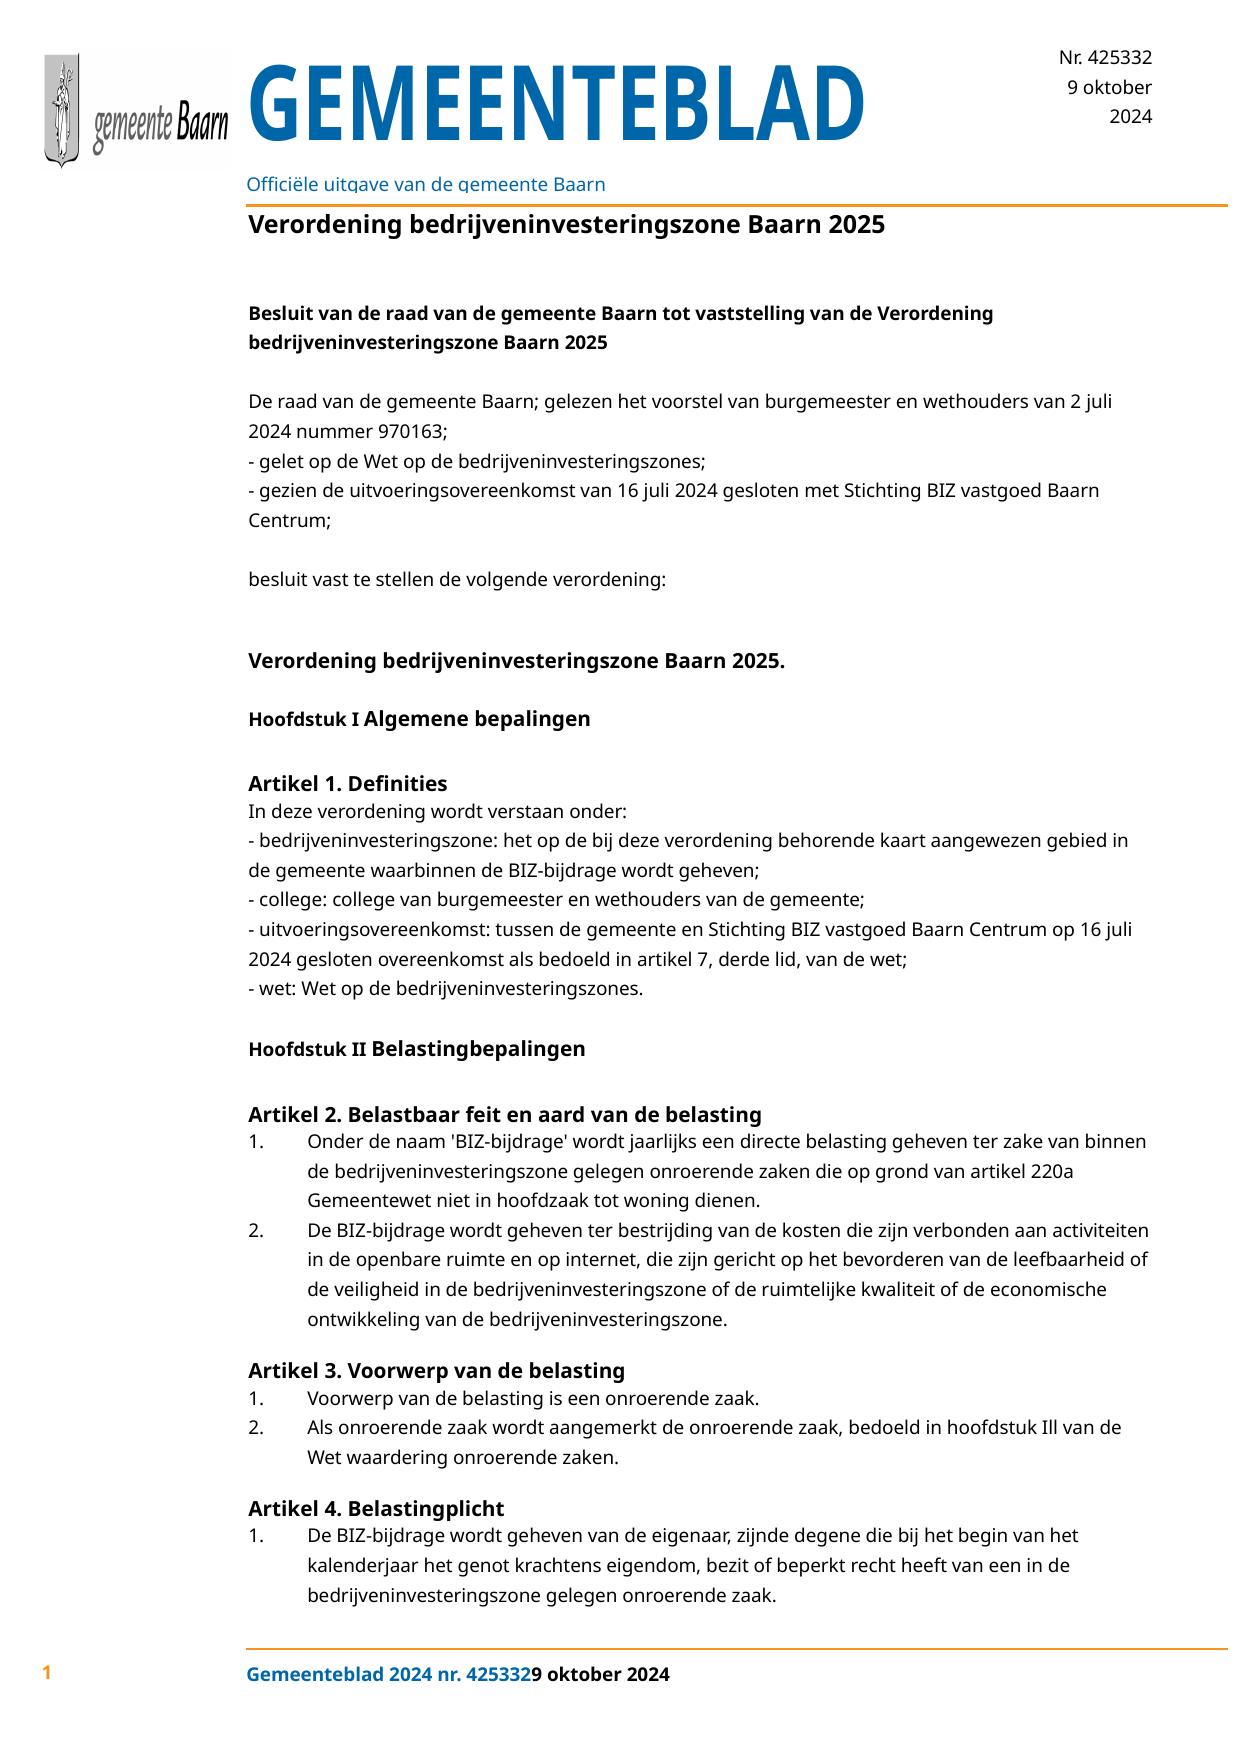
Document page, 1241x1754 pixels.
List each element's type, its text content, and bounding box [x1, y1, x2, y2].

text Verordening bedrijveninvesteringszone Baarn 2025 [248, 207, 1152, 241]
text Artikel 3. Voorwerp van de belasting [248, 1356, 1152, 1385]
text In deze verordening wordt verstaan onder: [248, 798, 1152, 824]
text - uitvoeringsovereenkomst: tussen de gemeente en Stichting BIZ vastgoed Baarn Centrum op 16 juli 2024 gesloten overeenkomst als bedoeld in artikel 7, derde lid, van de wet; [248, 916, 1152, 972]
list De BIZ-bijdrage wordt geheven van de eigenaar, zijnde degene die bij het begin van het kalenderjaar het genot krachtens eigendom, bezit of beperkt recht heeft van een in de bedrijveninvesteringszone gelegen onroerende zaak. [248, 1523, 1152, 1608]
text - gelet op de Wet op de bedrijveninvesteringszones; [248, 448, 1152, 473]
text - college: college van burgemeester en wethouders van de gemeente; [248, 887, 1152, 912]
text - gezien de uitvoeringsovereenkomst van 16 juli 2024 gesloten met Stichting BIZ vastgoed Baarn Centrum; [248, 477, 1152, 533]
text - wet: Wet op de bedrijveninvesteringszones. [248, 975, 1152, 1001]
text besluit vast te stellen de volgende verordening: [248, 566, 1152, 592]
list De BIZ-bijdrage wordt geheven ter bestrijding van de kosten die zijn verbonden aan activiteiten in de openbare ruimte en op internet, die zijn gericht op het bevorderen van de leefbaarheid of de veiligheid in de bedrijveninvesteringszone of de ruimtelijke kwaliteit of de economische ontwikkeling van de bedrijveninvesteringszone. [248, 1217, 1152, 1332]
text Artikel 2. Belastbaar feit en aard van de belasting [248, 1100, 1152, 1128]
text De raad van de gemeente Baarn; gelezen het voorstel van burgemeester en wethouders van 2 juli 2024 nummer 970163; [248, 389, 1152, 444]
list Als onroerende zaak wordt aangemerkt de onroerende zaak, bedoeld in hoofdstuk Ill van de Wet waardering onroerende zaken. [248, 1414, 1152, 1469]
text Verordening bedrijveninvesteringszone Baarn 2025. [248, 646, 1152, 674]
list Onder de naam 'BIZ-bijdrage' wordt jaarlijks een directe belasting geheven ter zake van binnen de bedrijveninvesteringszone gelegen onroerende zaken die op grond van artikel 220a Gemeentewet niet in hoofdzaak tot woning dienen. [248, 1128, 1152, 1213]
picture [41, 47, 231, 172]
text Artikel 1. Definities [248, 769, 1152, 798]
text Artikel 4. Belastingplicht [248, 1494, 1152, 1523]
text Hoofdstuk I Algemene bepalingen [248, 704, 1152, 733]
text Hoofdstuk II Belastingbepalingen [248, 1034, 1152, 1063]
text Besluit van de raad van de gemeente Baarn tot vaststelling van de Verordening bedrijveninvesteringszone Baarn 2025 [248, 300, 1152, 355]
list Voorwerp van de belasting is een onroerende zaak. [248, 1385, 1152, 1410]
text - bedrijveninvesteringszone: het op de bij deze verordening behorende kaart aangewezen gebied in de gemeente waarbinnen de BIZ-bijdrage wordt geheven; [248, 827, 1152, 883]
